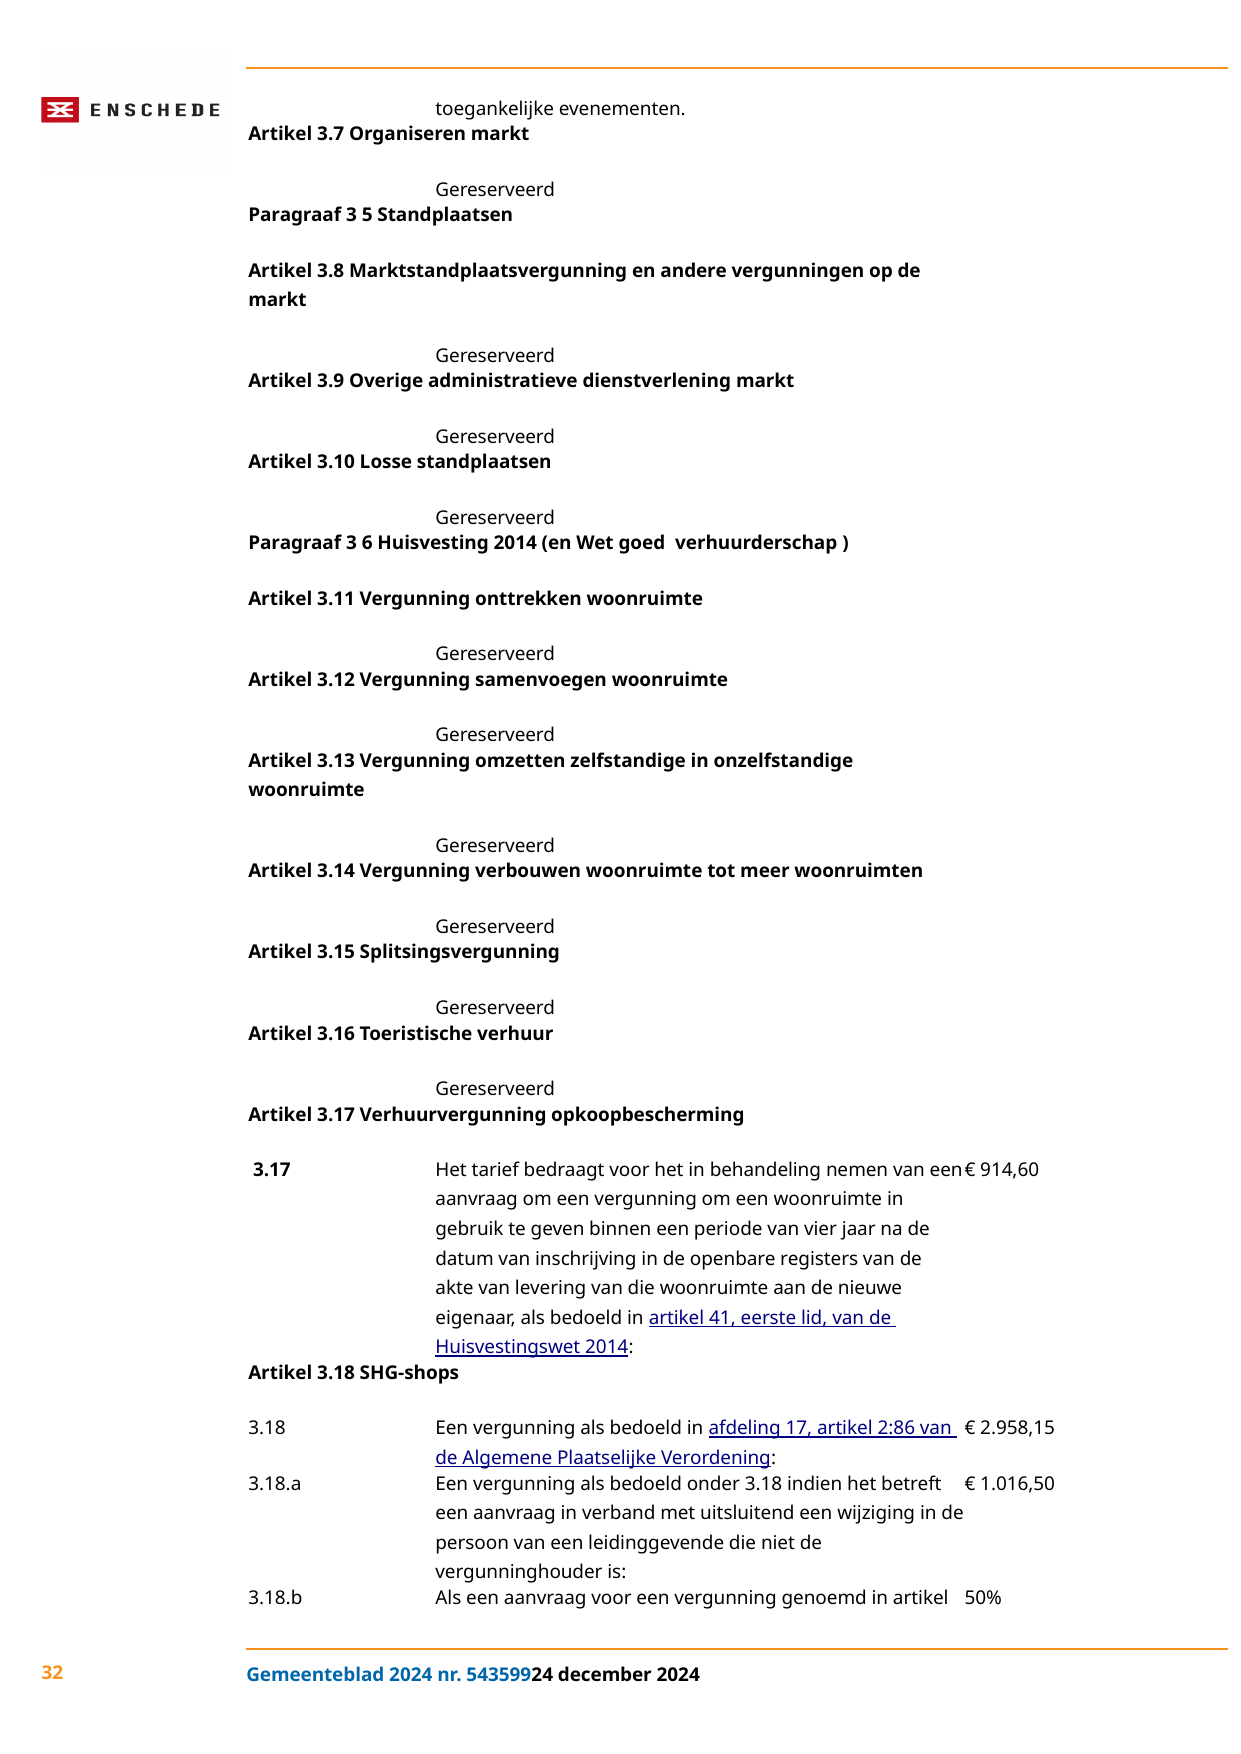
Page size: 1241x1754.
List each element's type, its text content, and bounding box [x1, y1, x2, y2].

table_cell [248, 1075, 435, 1101]
table_cell [964, 121, 1152, 176]
table_cell Gereserveerd [435, 423, 964, 448]
table_cell [964, 585, 1152, 640]
table_cell [964, 368, 1152, 423]
table_cell [248, 640, 435, 666]
table_cell [248, 994, 435, 1020]
table_cell [964, 530, 1152, 585]
table_cell [964, 504, 1152, 529]
table_cell Artikel 3.7 Organiseren markt [248, 121, 964, 176]
table_cell Artikel 3.14 Vergunning verbouwen woonruimte tot meer woonruimten [248, 858, 964, 913]
table_cell Artikel 3.17 Verhuurvergunning opkoopbescherming [248, 1101, 964, 1156]
table_cell [964, 913, 1152, 939]
table_cell Een vergunning als bedoeld onder 3.18 indien het betreft een aanvraag in verband met uitsluitend een wijziging in de persoon van een leidinggevende die niet de vergunninghouder is: [435, 1470, 964, 1584]
table_cell [964, 747, 1152, 832]
table_cell [964, 666, 1152, 721]
table_cell Gereserveerd [435, 721, 964, 747]
table_cell Gereserveerd [435, 640, 964, 666]
table_cell Gereserveerd [435, 504, 964, 529]
table_cell [248, 913, 435, 939]
table_cell Artikel 3.11 Vergunning onttrekken woonruimte [248, 585, 964, 640]
table_cell [964, 939, 1152, 994]
table_cell Artikel 3.10 Losse standplaatsen [248, 449, 964, 504]
table_cell Artikel 3.13 Vergunning omzetten zelfstandige in onzelfstandige woonruimte [248, 747, 964, 832]
table_cell Als een aanvraag voor een vergunning genoemd in artikel [435, 1584, 964, 1610]
table_cell Paragraaf 3 6 Huisvesting 2014 (en Wet goed verhuurderschap ) [248, 530, 964, 585]
table_cell [964, 95, 1152, 121]
table_cell Gereserveerd [435, 342, 964, 367]
table_cell Gereserveerd [435, 832, 964, 858]
table_cell [964, 721, 1152, 747]
table_cell [248, 423, 435, 448]
table_cell [248, 342, 435, 367]
table_cell 3.18 [248, 1415, 435, 1470]
table_cell 50% [964, 1584, 1152, 1610]
table_cell [964, 202, 1152, 257]
table_cell Artikel 3.18 SHG-shops [248, 1359, 964, 1414]
table_cell [964, 1020, 1152, 1075]
table_cell Gereserveerd [435, 1075, 964, 1101]
table_cell € 1.016,50 [964, 1470, 1152, 1584]
table_cell [248, 832, 435, 858]
table_cell [964, 449, 1152, 504]
table_cell Artikel 3.9 Overige administratieve dienstverlening markt [248, 368, 964, 423]
table_cell Paragraaf 3 5 Standplaatsen [248, 202, 964, 257]
table_cell 3.18.a [248, 1470, 435, 1584]
table_cell [964, 832, 1152, 858]
table_cell [964, 257, 1152, 342]
table_cell [964, 640, 1152, 666]
table_cell € 914,60 [964, 1156, 1152, 1359]
table_cell Gereserveerd [435, 176, 964, 202]
table_cell [248, 176, 435, 202]
table_cell Artikel 3.15 Splitsingsvergunning [248, 939, 964, 994]
table_cell toegankelijke evenementen. [435, 95, 964, 121]
table_cell Artikel 3.8 Marktstandplaatsvergunning en andere vergunningen op de markt [248, 257, 964, 342]
table_cell [964, 1101, 1152, 1156]
table_cell [964, 1075, 1152, 1101]
table_cell [964, 342, 1152, 367]
table_cell Het tarief bedraagt voor het in behandeling nemen van een aanvraag om een vergunning om een woonruimte in gebruik te geven binnen een periode van vier jaar na de datum van inschrijving in de openbare registers van de akte van levering van die woonruimte aan de nieuwe eigenaar, als bedoeld in artikel 41, eerste lid, van de Huisvestingswet 2014: [435, 1156, 964, 1359]
table_cell [248, 95, 435, 121]
table_cell [248, 721, 435, 747]
table_cell € 2.958,15 [964, 1415, 1152, 1470]
table_cell [964, 423, 1152, 448]
table_cell Artikel 3.12 Vergunning samenvoegen woonruimte [248, 666, 964, 721]
table_cell Artikel 3.16 Toeristische verhuur [248, 1020, 964, 1075]
table_cell [248, 504, 435, 529]
table_cell 3.18.b [248, 1584, 435, 1610]
table_cell [964, 858, 1152, 913]
table_cell 3.17 [248, 1156, 435, 1359]
picture [41, 47, 231, 172]
table_cell Gereserveerd [435, 913, 964, 939]
table_cell Een vergunning als bedoeld in afdeling 17, artikel 2:86 van de Algemene Plaatselijke Verordening: [435, 1415, 964, 1470]
table_cell [964, 994, 1152, 1020]
table_cell [964, 1359, 1152, 1414]
table_cell [964, 176, 1152, 202]
table_cell Gereserveerd [435, 994, 964, 1020]
